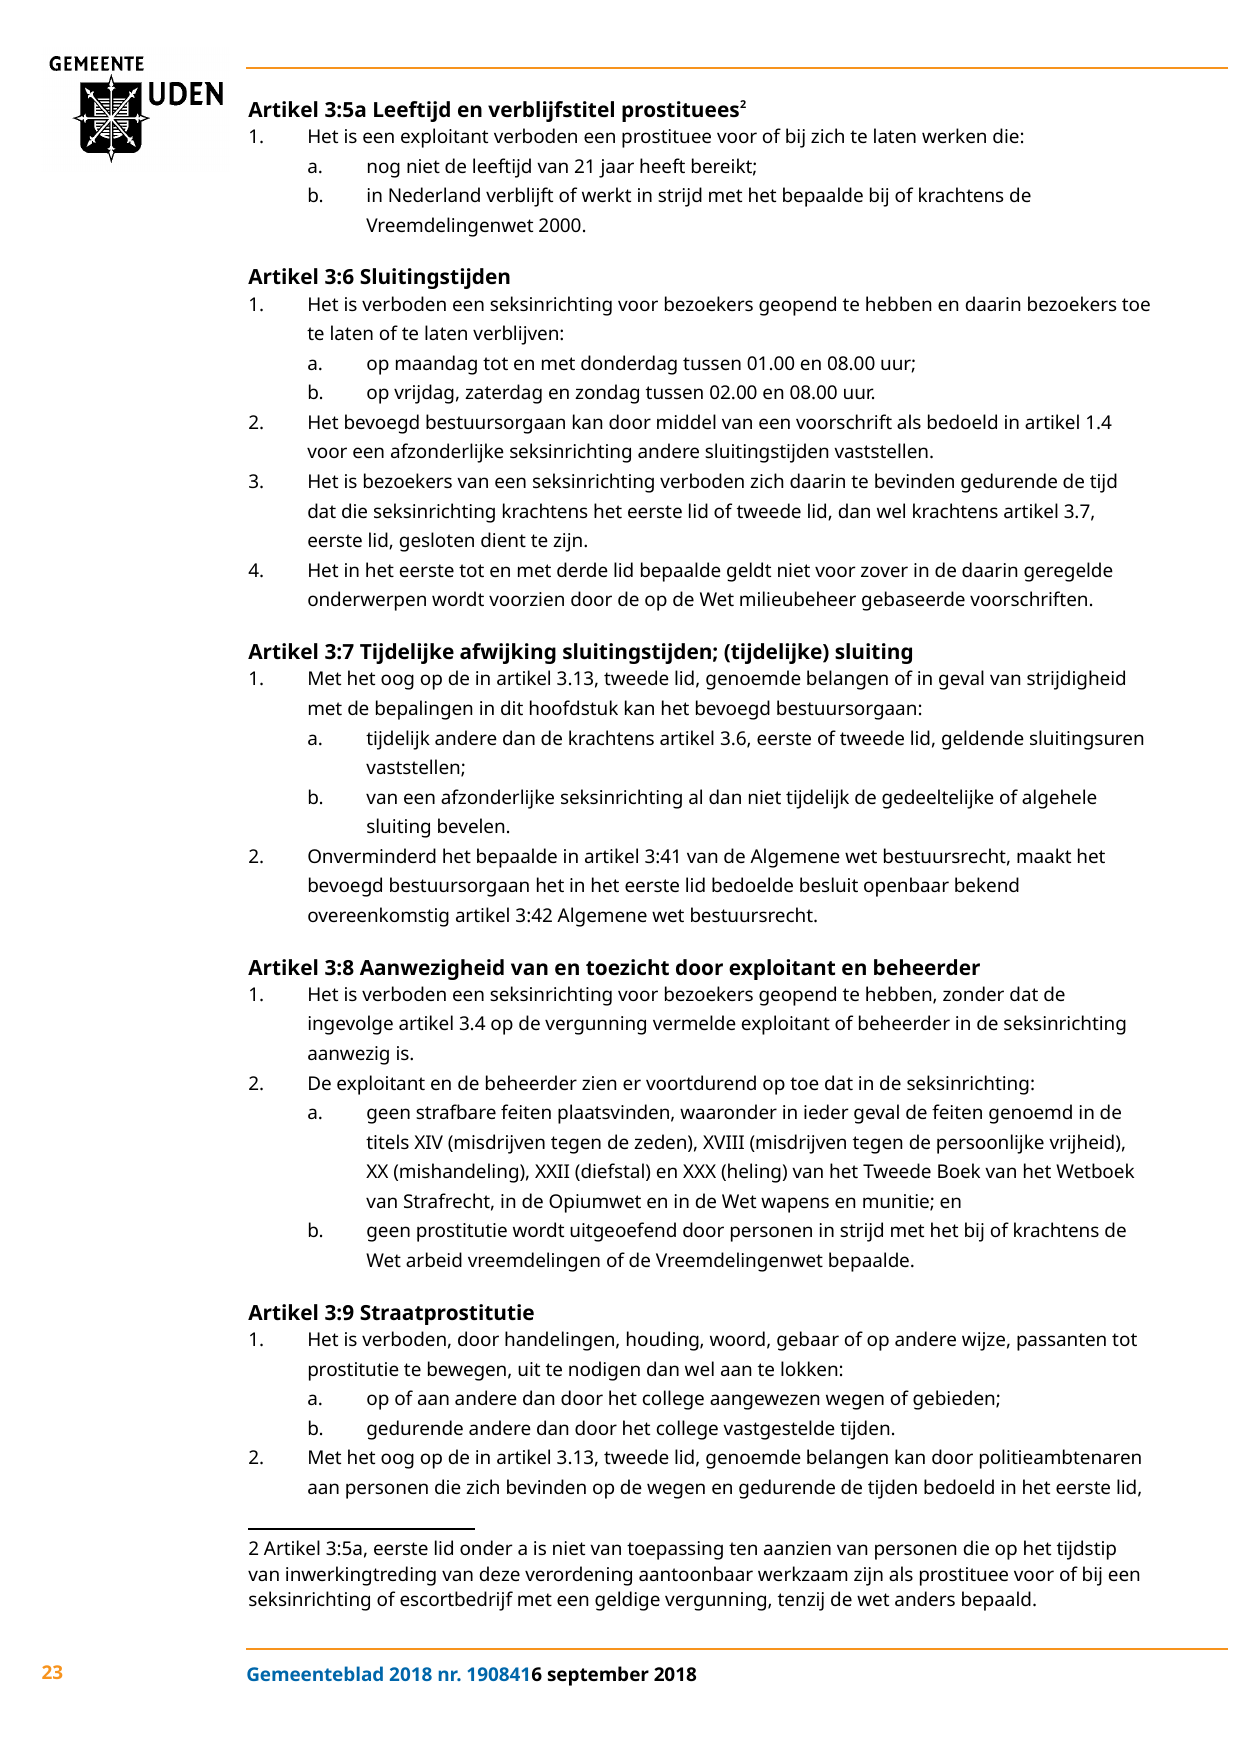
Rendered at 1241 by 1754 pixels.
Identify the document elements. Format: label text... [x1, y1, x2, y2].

list De exploitant en de beheerder zien er voortdurend op toe dat in de seksinrichting: [248, 1070, 1152, 1096]
list van een afzonderlijke seksinrichting al dan niet tijdelijk de gedeeltelijke of algehele sluiting bevelen. [307, 784, 1152, 839]
list nog niet de leeftijd van 21 jaar heeft bereikt; [307, 153, 1152, 178]
text Artikel 3:5a, eerste lid onder a is niet van toepassing ten aanzien van personen die op het tijdstip van inwerkingtreding van deze verordening aantoonbaar werkzaam zijn als prostituee voor of bij een seksinrichting of escortbedrijf met een geldige vergunning, tenzij de wet anders bepaald. [248, 1535, 1152, 1612]
list Het is een exploitant verboden een prostituee voor of bij zich te laten werken die: [248, 123, 1152, 149]
list Het is verboden een seksinrichting voor bezoekers geopend te hebben en daarin bezoekers toe te laten of te laten verblijven: [248, 291, 1152, 346]
picture [41, 47, 231, 172]
list op vrijdag, zaterdag en zondag tussen 02.00 en 08.00 uur. [307, 379, 1152, 405]
list geen strafbare feiten plaatsvinden, waaronder in ieder geval de feiten genoemd in de titels XIV (misdrijven tegen de zeden), XVIII (misdrijven tegen de persoonlijke vrijheid), XX (mishandeling), XXII (diefstal) en XXX (heling) van het Tweede Boek van het Wetboek van Strafrecht, in de Opiumwet en in de Wet wapens en munitie; en [307, 1099, 1152, 1214]
list Het is bezoekers van een seksinrichting verboden zich daarin te bevinden gedurende de tijd dat die seksinrichting krachtens het eerste lid of tweede lid, dan wel krachtens artikel 3.7, eerste lid, gesloten dient te zijn. [248, 468, 1152, 553]
list Het bevoegd bestuursorgaan kan door middel van een voorschrift als bedoeld in artikel 1.4 voor een afzonderlijke seksinrichting andere sluitingstijden vaststellen. [248, 409, 1152, 464]
list Het in het eerste tot en met derde lid bepaalde geldt niet voor zover in de daarin geregelde onderwerpen wordt voorzien door de op de Wet milieubeheer gebaseerde voorschriften. [248, 557, 1152, 612]
text Artikel 3:9 Straatprostitutie [248, 1298, 1152, 1326]
list Met het oog op de in artikel 3.13, tweede lid, genoemde belangen kan door politieambtenaren aan personen die zich bevinden op de wegen en gedurende de tijden bedoeld in het eerste lid, [248, 1444, 1152, 1500]
text Artikel 3:8 Aanwezigheid van en toezicht door exploitant en beheerder [248, 953, 1152, 981]
list tijdelijk andere dan de krachtens artikel 3.6, eerste of tweede lid, geldende sluitingsuren vaststellen; [307, 725, 1152, 780]
list Met het oog op de in artikel 3.13, tweede lid, genoemde belangen of in geval van strijdigheid met de bepalingen in dit hoofdstuk kan het bevoegd bestuursorgaan: [248, 666, 1152, 721]
list geen prostitutie wordt uitgeoefend door personen in strijd met het bij of krachtens de Wet arbeid vreemdelingen of de Vreemdelingenwet bepaalde. [307, 1218, 1152, 1273]
list Het is verboden, door handelingen, houding, woord, gebaar of op andere wijze, passanten tot prostitutie te bewegen, uit te nodigen dan wel aan te lokken: [248, 1326, 1152, 1381]
text Artikel 3:5a Leeftijd en verblijfstitel prostituees [248, 95, 1152, 123]
list in Nederland verblijft of werkt in strijd met het bepaalde bij of krachtens de Vreemdelingenwet 2000. [307, 182, 1152, 238]
text Artikel 3:7 Tijdelijke afwijking sluitingstijden; (tijdelijke) sluiting [248, 637, 1152, 666]
list op of aan andere dan door het college aangewezen wegen of gebieden; [307, 1385, 1152, 1411]
list op maandag tot en met donderdag tussen 01.00 en 08.00 uur; [307, 350, 1152, 376]
list Het is verboden een seksinrichting voor bezoekers geopend te hebben, zonder dat de ingevolge artikel 3.4 op de vergunning vermelde exploitant of beheerder in de seksinrichting aanwezig is. [248, 981, 1152, 1066]
text Artikel 3:6 Sluitingstijden [248, 262, 1152, 291]
list gedurende andere dan door het college vastgestelde tijden. [307, 1415, 1152, 1441]
list Onverminderd het bepaalde in artikel 3:41 van de Algemene wet bestuursrecht, maakt het bevoegd bestuursorgaan het in het eerste lid bedoelde besluit openbaar bekend overeenkomstig artikel 3:42 Algemene wet bestuursrecht. [248, 843, 1152, 928]
